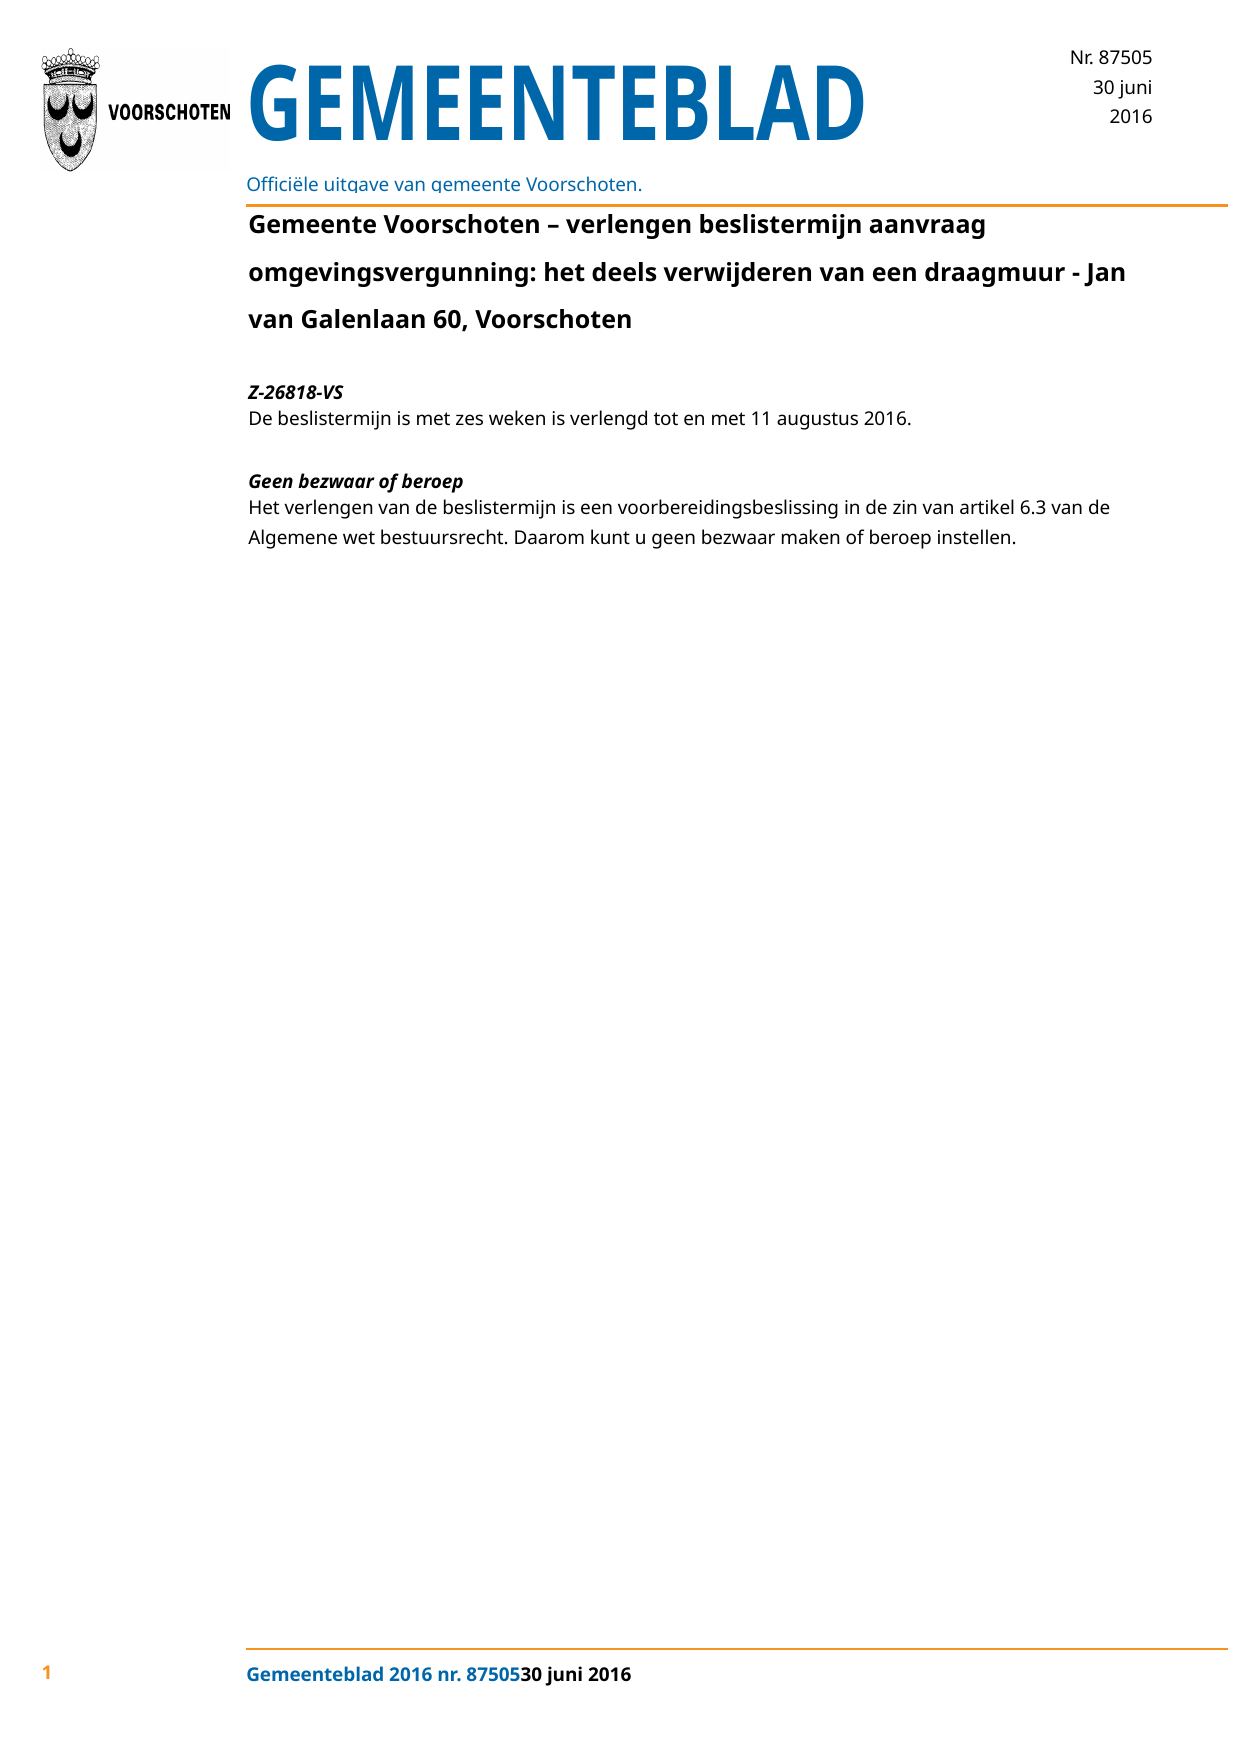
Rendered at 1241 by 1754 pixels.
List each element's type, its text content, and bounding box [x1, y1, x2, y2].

text Z-26818-VS [248, 379, 1152, 405]
picture [41, 47, 231, 172]
text Gemeente Voorschoten – verlengen beslistermijn aanvraag omgevingsvergunning: het deels verwijderen van een draagmuur - Jan van Galenlaan 60, Voorschoten [248, 207, 1152, 336]
text Het verlengen van de beslistermijn is een voorbereidingsbeslissing in de zin van artikel 6.3 van de Algemene wet bestuursrecht. Daarom kunt u geen bezwaar maken of beroep instellen. [248, 494, 1152, 550]
text Geen bezwaar of beroep [248, 469, 1152, 494]
text De beslistermijn is met zes weken is verlengd tot en met 11 augustus 2016. [248, 405, 1152, 431]
